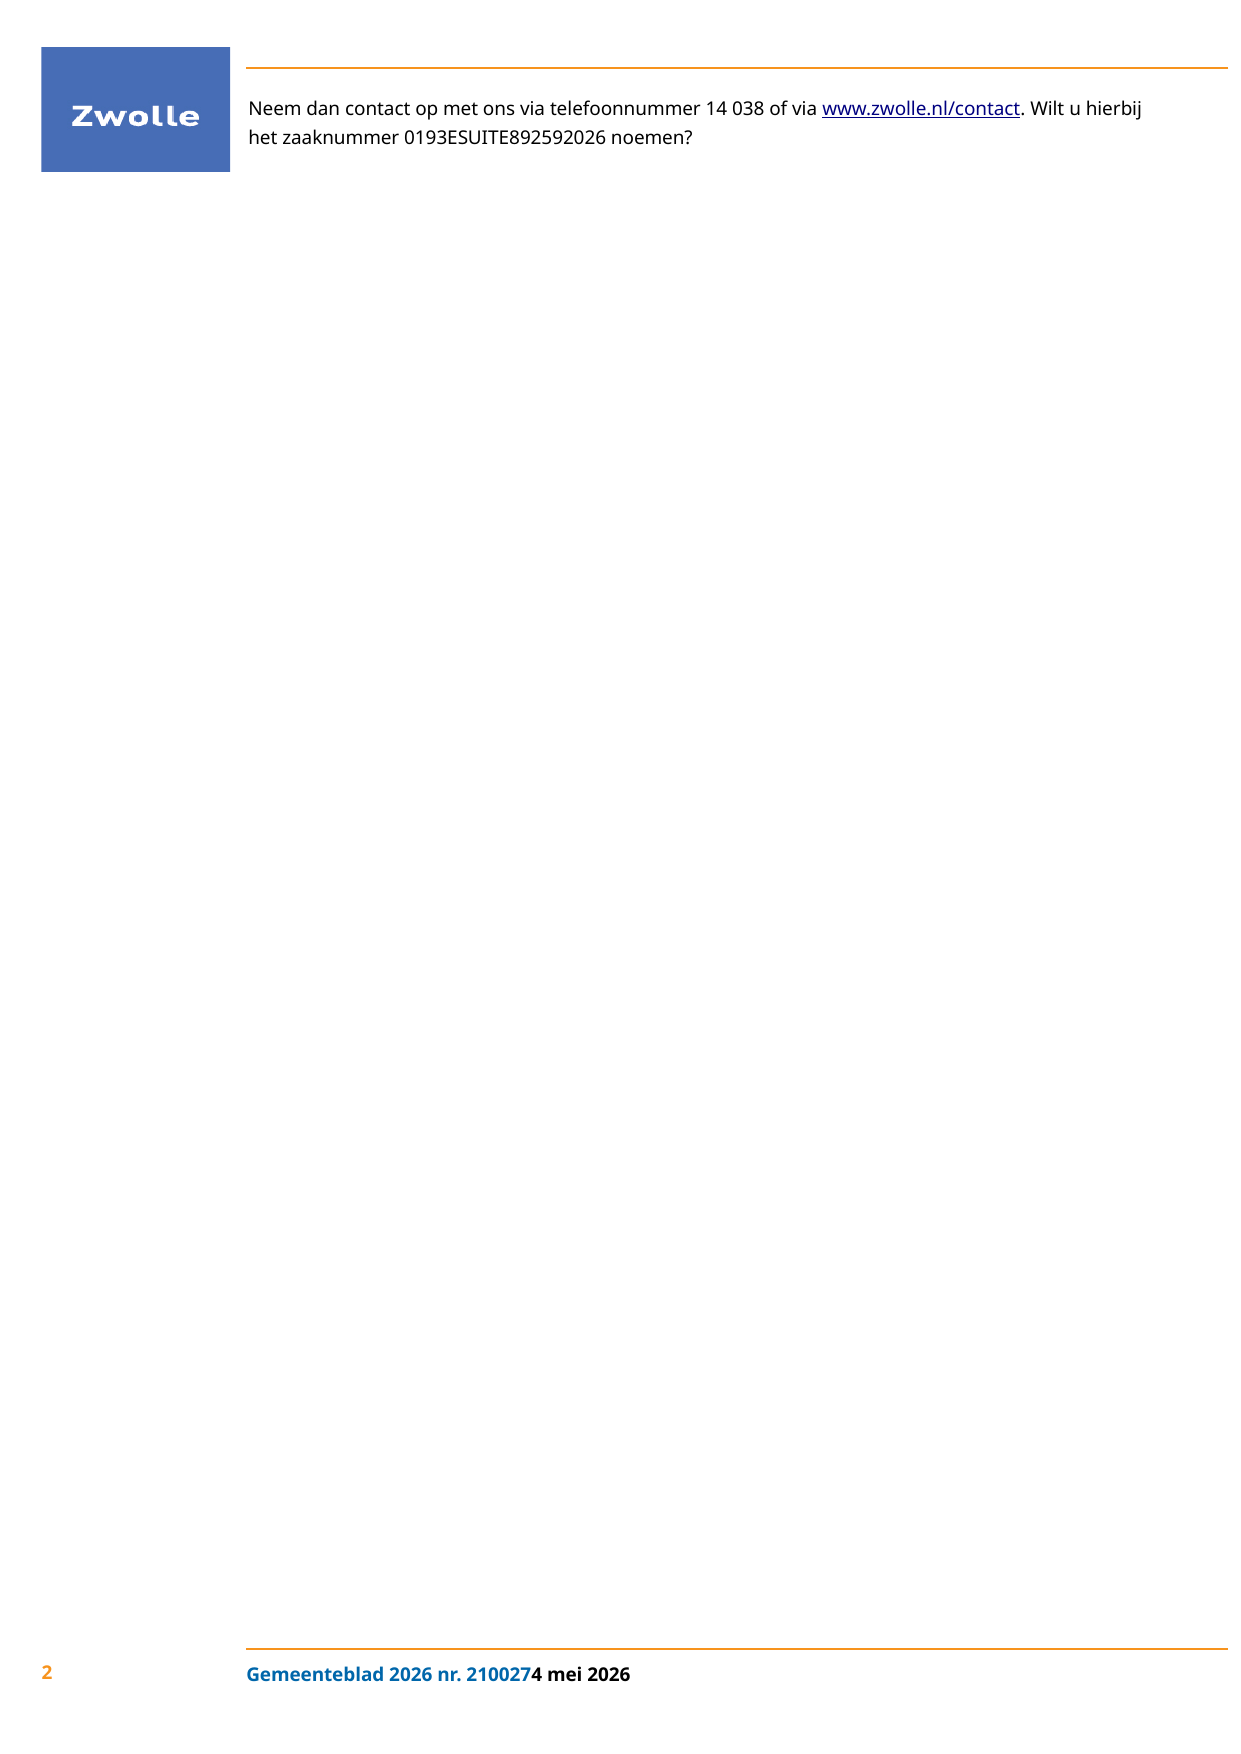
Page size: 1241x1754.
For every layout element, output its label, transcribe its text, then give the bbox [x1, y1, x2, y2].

picture [41, 47, 231, 172]
text Neem dan contact op met ons via telefoonnummer 14 038 of via www.zwolle.nl/contact. Wilt u hierbij het zaaknummer 0193ESUITE892592026 noemen? [248, 95, 1152, 150]
